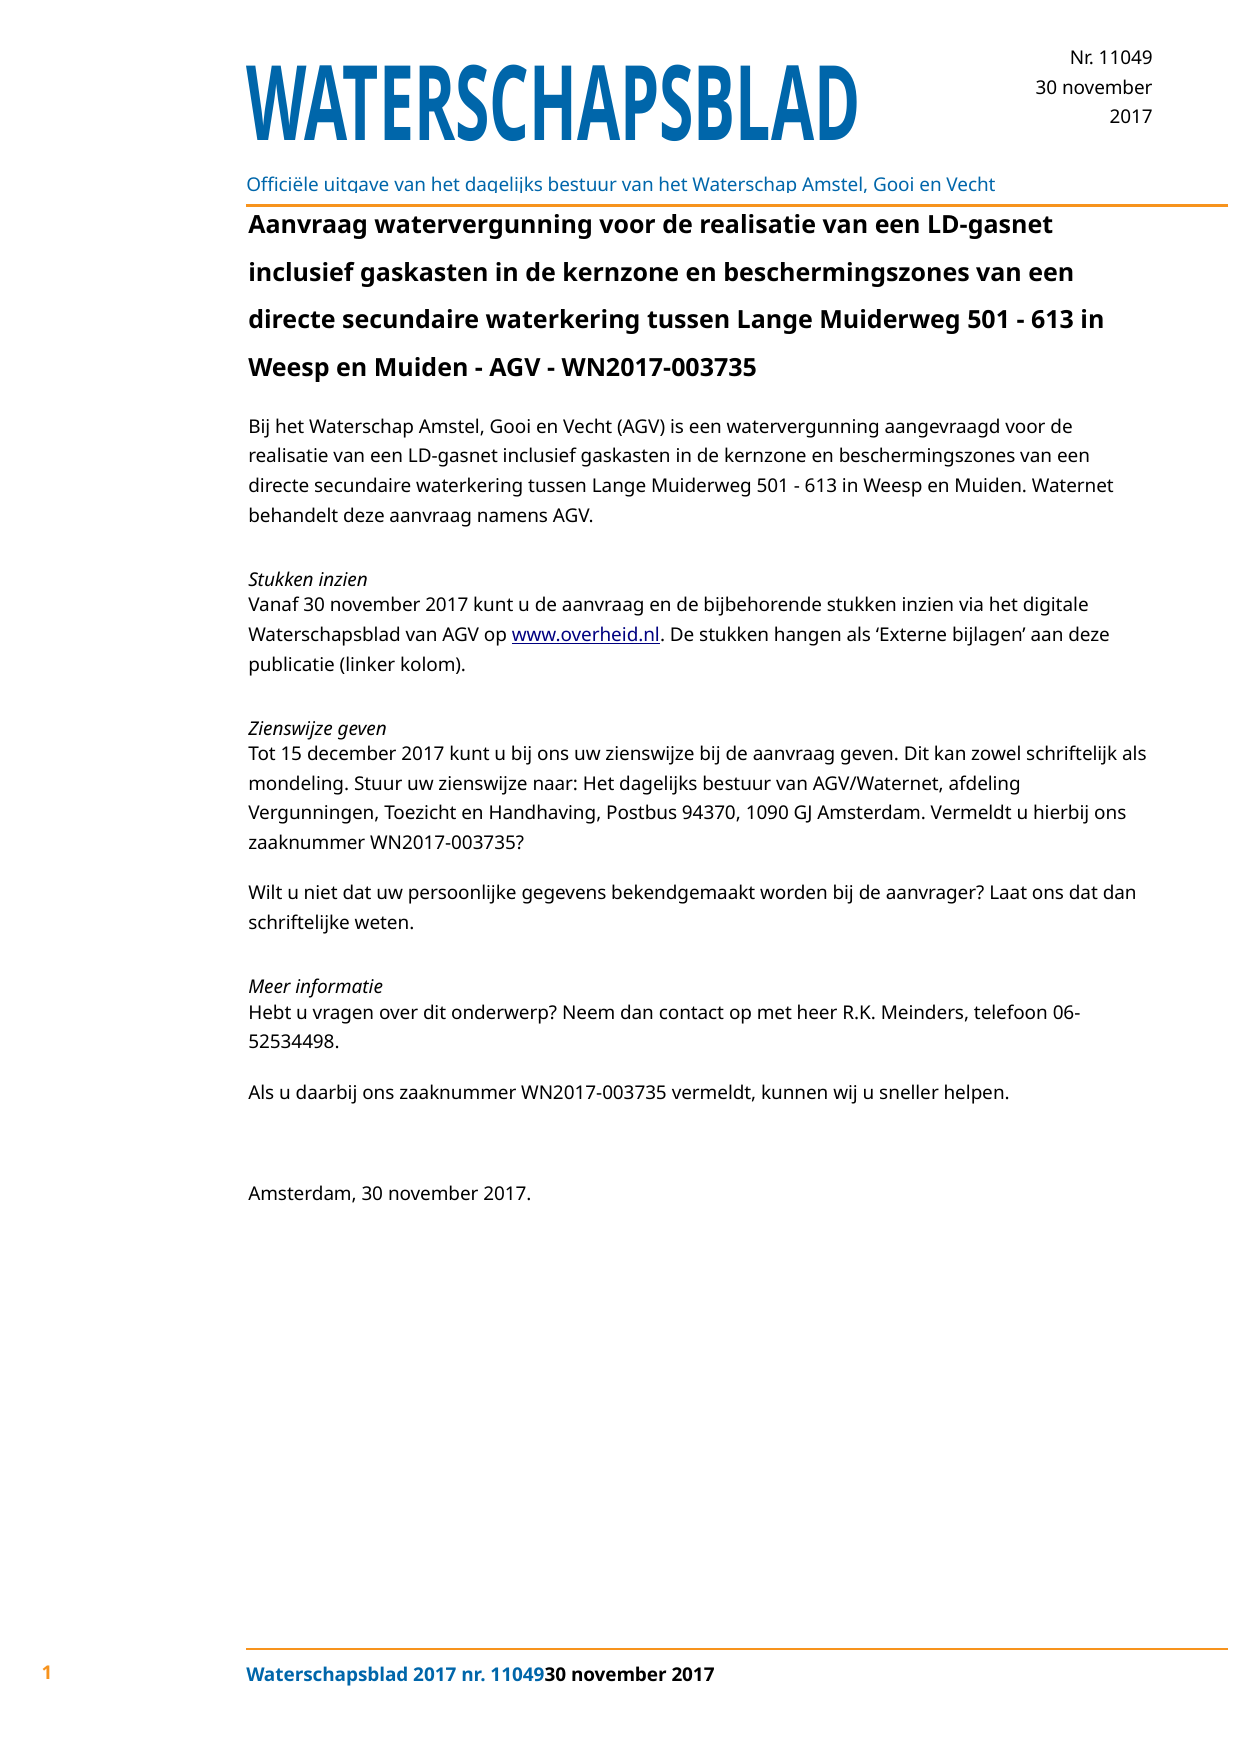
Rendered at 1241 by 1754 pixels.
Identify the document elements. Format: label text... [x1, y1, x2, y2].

text Aanvraag watervergunning voor de realisatie van een LD-gasnet inclusief gaskasten in de kernzone en beschermingszones van een directe secundaire waterkering tussen Lange Muiderweg 501 - 613 in Weesp en Muiden - AGV - WN2017-003735 [248, 207, 1152, 384]
text Hebt u vragen over dit onderwerp? Neem dan contact op met heer R.K. Meinders, telefoon 06-52534498. [248, 999, 1152, 1054]
text Vanaf 30 november 2017 kunt u de aanvraag en de bijbehorende stukken inzien via het digitale Waterschapsblad van AGV op www.overheid.nl. De stukken hangen als ‘Externe bijlagen’ aan deze publicatie (linker kolom). [248, 592, 1152, 676]
text Amsterdam, 30 november 2017. [248, 1180, 1152, 1205]
text Wilt u niet dat uw persoonlijke gegevens bekendgemaakt worden bij de aanvrager? Laat ons dat dan schriftelijke weten. [248, 879, 1152, 935]
text Zienswijze geven [248, 715, 1152, 740]
text Stukken inzien [248, 566, 1152, 592]
picture [41, 47, 231, 172]
text Meer informatie [248, 973, 1152, 999]
text Als u daarbij ons zaaknummer WN2017-003735 vermeldt, kunnen wij u sneller helpen. [248, 1079, 1152, 1104]
text Tot 15 december 2017 kunt u bij ons uw zienswijze bij de aanvraag geven. Dit kan zowel schriftelijk als mondeling. Stuur uw zienswijze naar: Het dagelijks bestuur van AGV/Waternet, afdeling Vergunningen, Toezicht en Handhaving, Postbus 94370, 1090 GJ Amsterdam. Vermeldt u hierbij ons zaaknummer WN2017-003735? [248, 740, 1152, 855]
text Bij het Waterschap Amstel, Gooi en Vecht (AGV) is een watervergunning aangevraagd voor de realisatie van een LD-gasnet inclusief gaskasten in de kernzone en beschermingszones van een directe secundaire waterkering tussen Lange Muiderweg 501 - 613 in Weesp en Muiden. Waternet behandelt deze aanvraag namens AGV. [248, 413, 1152, 528]
